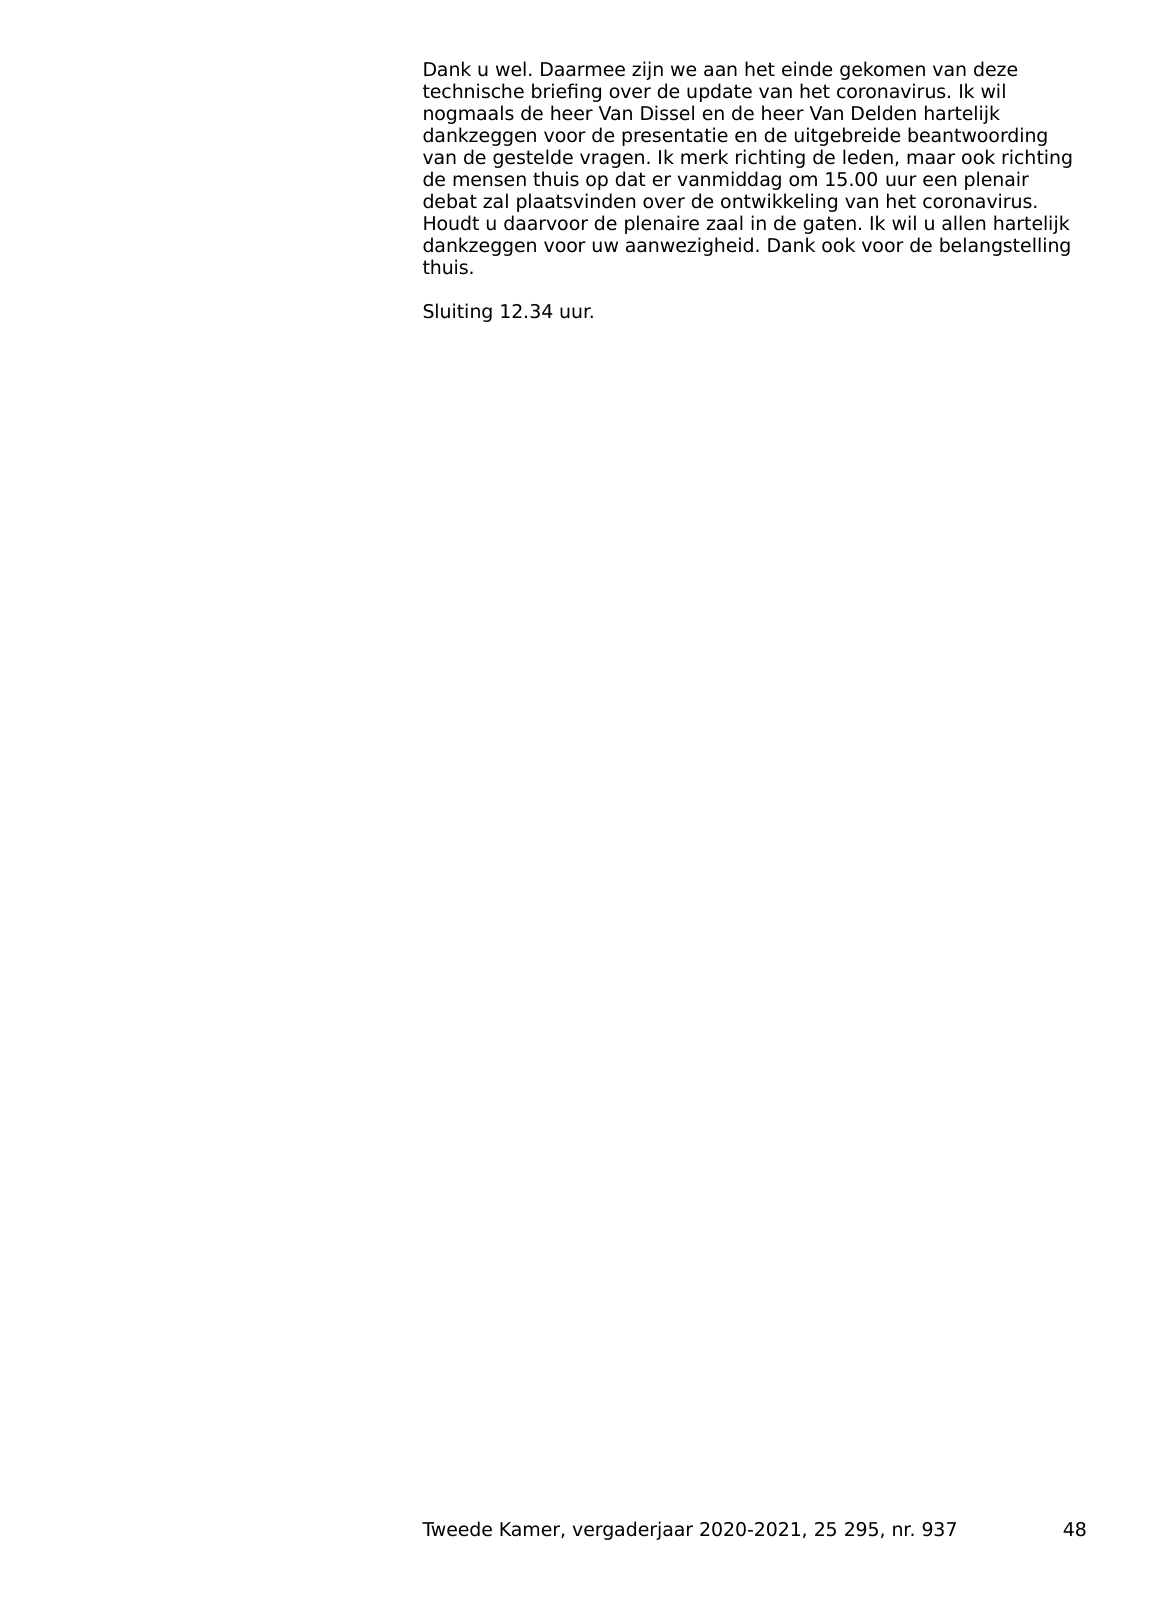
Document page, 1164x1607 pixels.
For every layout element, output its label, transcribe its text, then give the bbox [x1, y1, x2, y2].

text Sluiting 12.34 uur. [422, 301, 1087, 323]
text Dank u wel. Daarmee zijn we aan het einde gekomen van deze technische briefing over de update van het coronavirus. Ik wil nogmaals de heer Van Dissel en de heer Van Delden hartelijk dankzeggen voor de presentatie en de uitgebreide beantwoording van de gestelde vragen. Ik merk richting de leden, maar ook richting de mensen thuis op dat er vanmiddag om 15.00 uur een plenair debat zal plaatsvinden over de ontwikkeling van het coronavirus. Houdt u daarvoor de plenaire zaal in de gaten. Ik wil u allen hartelijk dankzeggen voor uw aanwezigheid. Dank ook voor de belangstelling thuis. [422, 59, 1087, 279]
